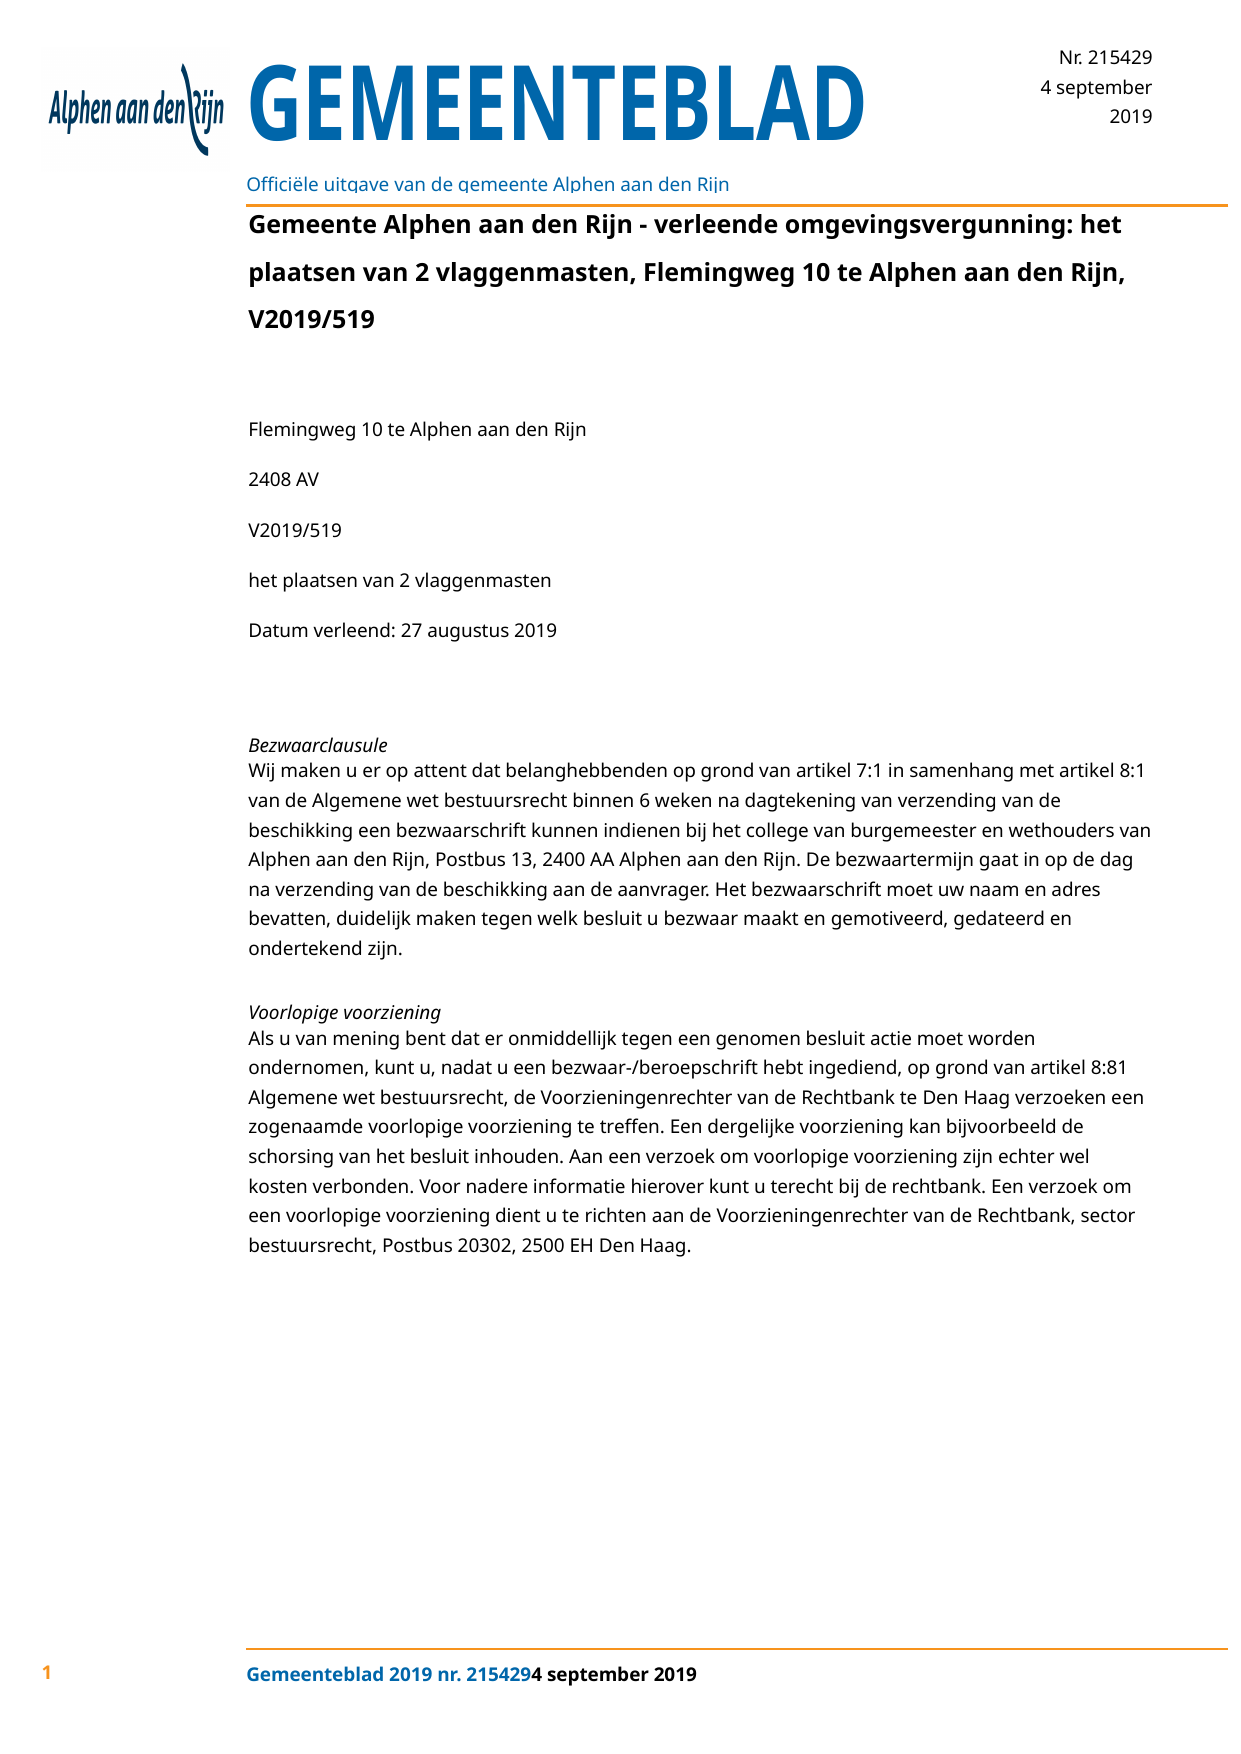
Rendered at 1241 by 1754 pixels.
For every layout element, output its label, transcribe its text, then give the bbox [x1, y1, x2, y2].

text 2408 AV [248, 466, 1152, 492]
text Voorlopige voorziening [248, 999, 1152, 1025]
text Bezwaarclausule [248, 732, 1152, 758]
text Wij maken u er op attent dat belanghebbenden op grond van artikel 7:1 in samenhang met artikel 8:1 van de Algemene wet bestuursrecht binnen 6 weken na dagtekening van verzending van de beschikking een bezwaarschrift kunnen indienen bij het college van burgemeester en wethouders van Alphen aan den Rijn, Postbus 13, 2400 AA Alphen aan den Rijn. De bezwaartermijn gaat in op de dag na verzending van de beschikking aan de aanvrager. Het bezwaarschrift moet uw naam en adres bevatten, duidelijk maken tegen welk besluit u bezwaar maakt en gemotiveerd, gedateerd en ondertekend zijn. [248, 758, 1152, 961]
text Datum verleend: 27 augustus 2019 [248, 618, 1152, 643]
text V2019/519 [248, 517, 1152, 542]
text Als u van mening bent dat er onmiddellijk tegen een genomen besluit actie moet worden ondernomen, kunt u, nadat u een bezwaar-/beroepschrift hebt ingediend, op grond van artikel 8:81 Algemene wet bestuursrecht, de Voorzieningenrechter van de Rechtbank te Den Haag verzoeken een zogenaamde voorlopige voorziening te treffen. Een dergelijke voorziening kan bijvoorbeeld de schorsing van het besluit inhouden. Aan een verzoek om voorlopige voorziening zijn echter wel kosten verbonden. Voor nadere informatie hierover kunt u terecht bij de rechtbank. Een verzoek om een voorlopige voorziening dient u te richten aan de Voorzieningenrechter van de Rechtbank, sector bestuursrecht, Postbus 20302, 2500 EH Den Haag. [248, 1025, 1152, 1258]
text Gemeente Alphen aan den Rijn - verleende omgevingsvergunning: het plaatsen van 2 vlaggenmasten, Flemingweg 10 te Alphen aan den Rijn, V2019/519 [248, 207, 1152, 336]
text Flemingweg 10 te Alphen aan den Rijn [248, 416, 1152, 442]
text het plaatsen van 2 vlaggenmasten [248, 567, 1152, 593]
picture [41, 47, 231, 172]
